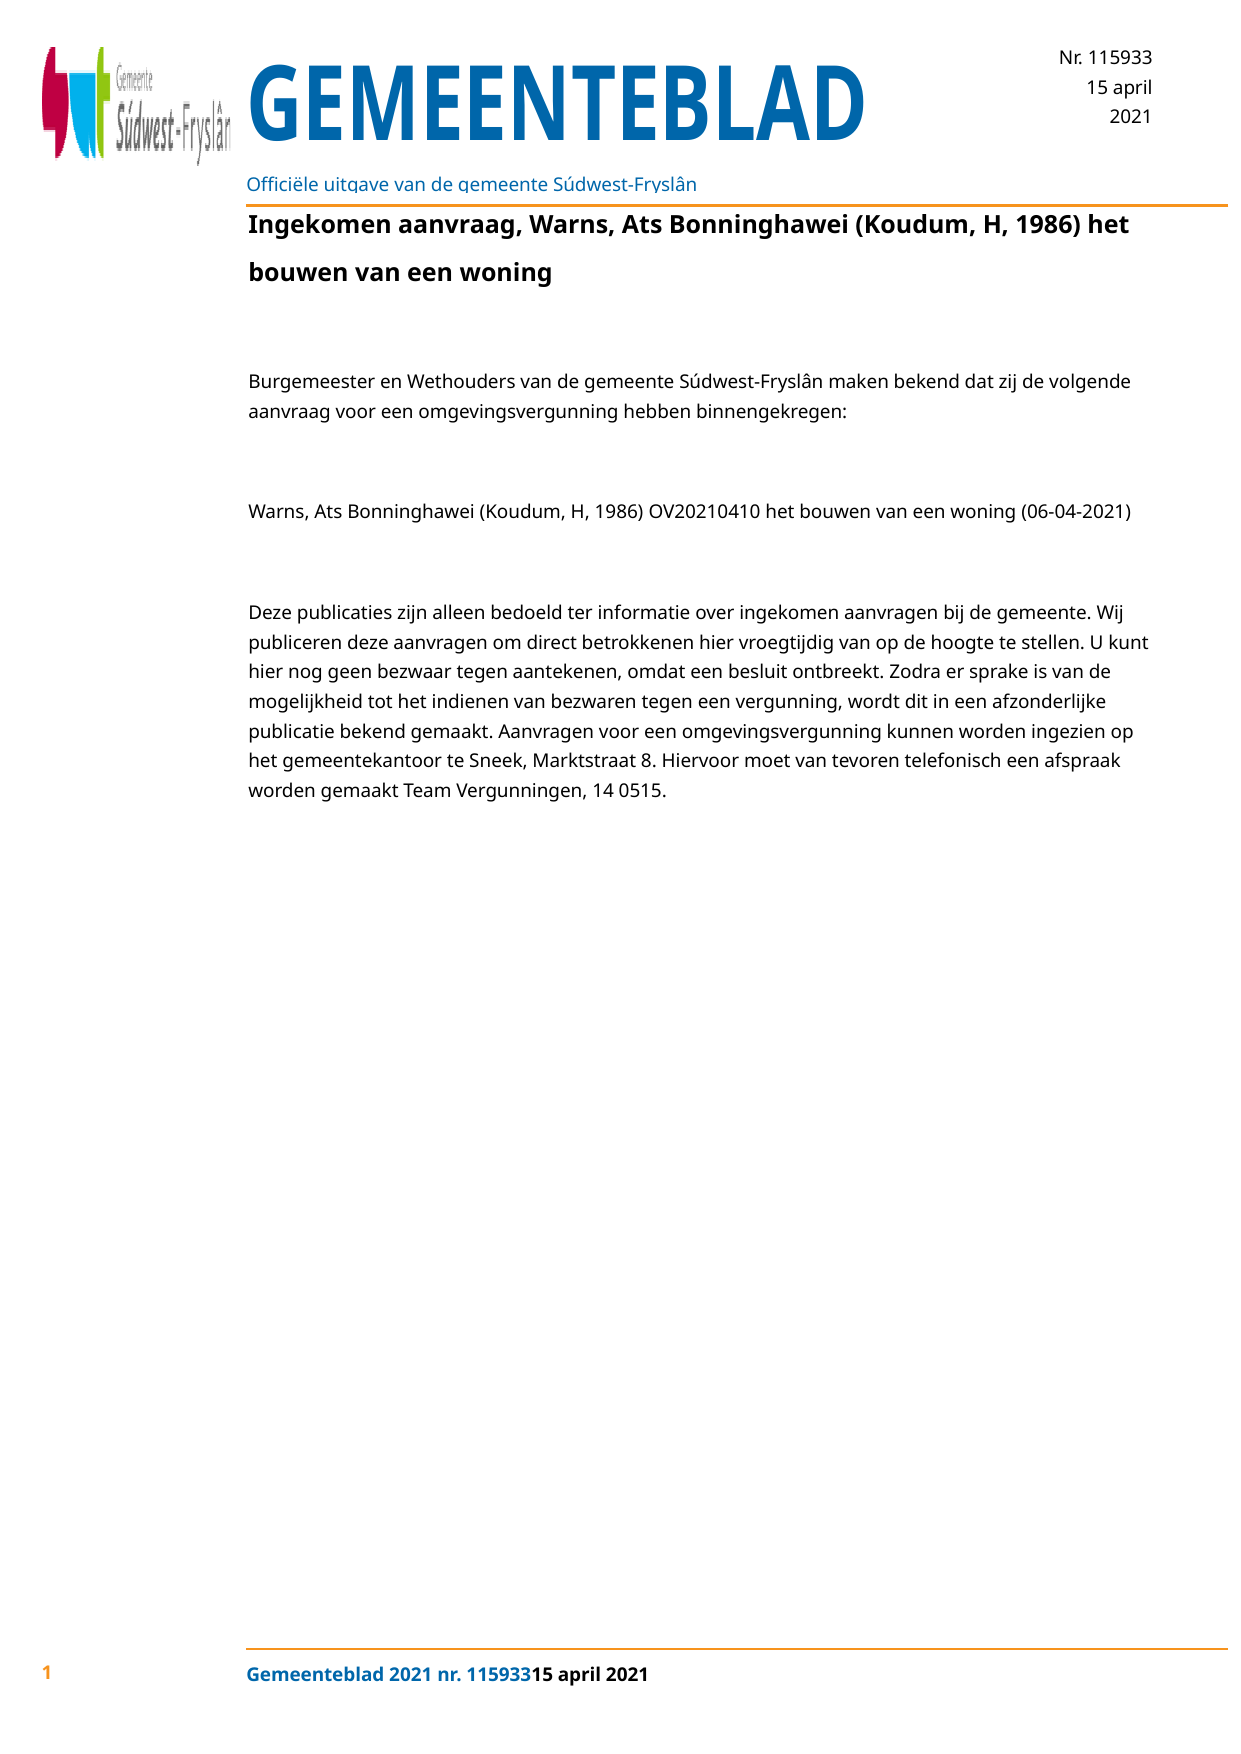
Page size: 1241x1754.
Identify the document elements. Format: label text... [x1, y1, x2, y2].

text Burgemeester en Wethouders van de gemeente Súdwest-Fryslân maken bekend dat zij de volgende aanvraag voor een omgevingsvergunning hebben binnengekregen: [248, 368, 1152, 424]
text Ingekomen aanvraag, Warns, Ats Bonninghawei (Koudum, H, 1986) het bouwen van een woning [248, 207, 1152, 288]
text Deze publicaties zijn alleen bedoeld ter informatie over ingekomen aanvragen bij de gemeente. Wij publiceren deze aanvragen om direct betrokkenen hier vroegtijdig van op de hoogte te stellen. U kunt hier nog geen bezwaar tegen aantekenen, omdat een besluit ontbreekt. Zodra er sprake is van de mogelijkheid tot het indienen van bezwaren tegen een vergunning, wordt dit in een afzonderlijke publicatie bekend gemaakt. Aanvragen voor een omgevingsvergunning kunnen worden ingezien op het gemeentekantoor te Sneek, Marktstraat 8. Hiervoor moet van tevoren telefonisch een afspraak worden gemaakt Team Vergunningen, 14 0515. [248, 599, 1152, 803]
picture [41, 47, 231, 172]
text Warns, Ats Bonninghawei (Koudum, H, 1986) OV20210410 het bouwen van een woning (06-04-2021) [248, 499, 1152, 524]
